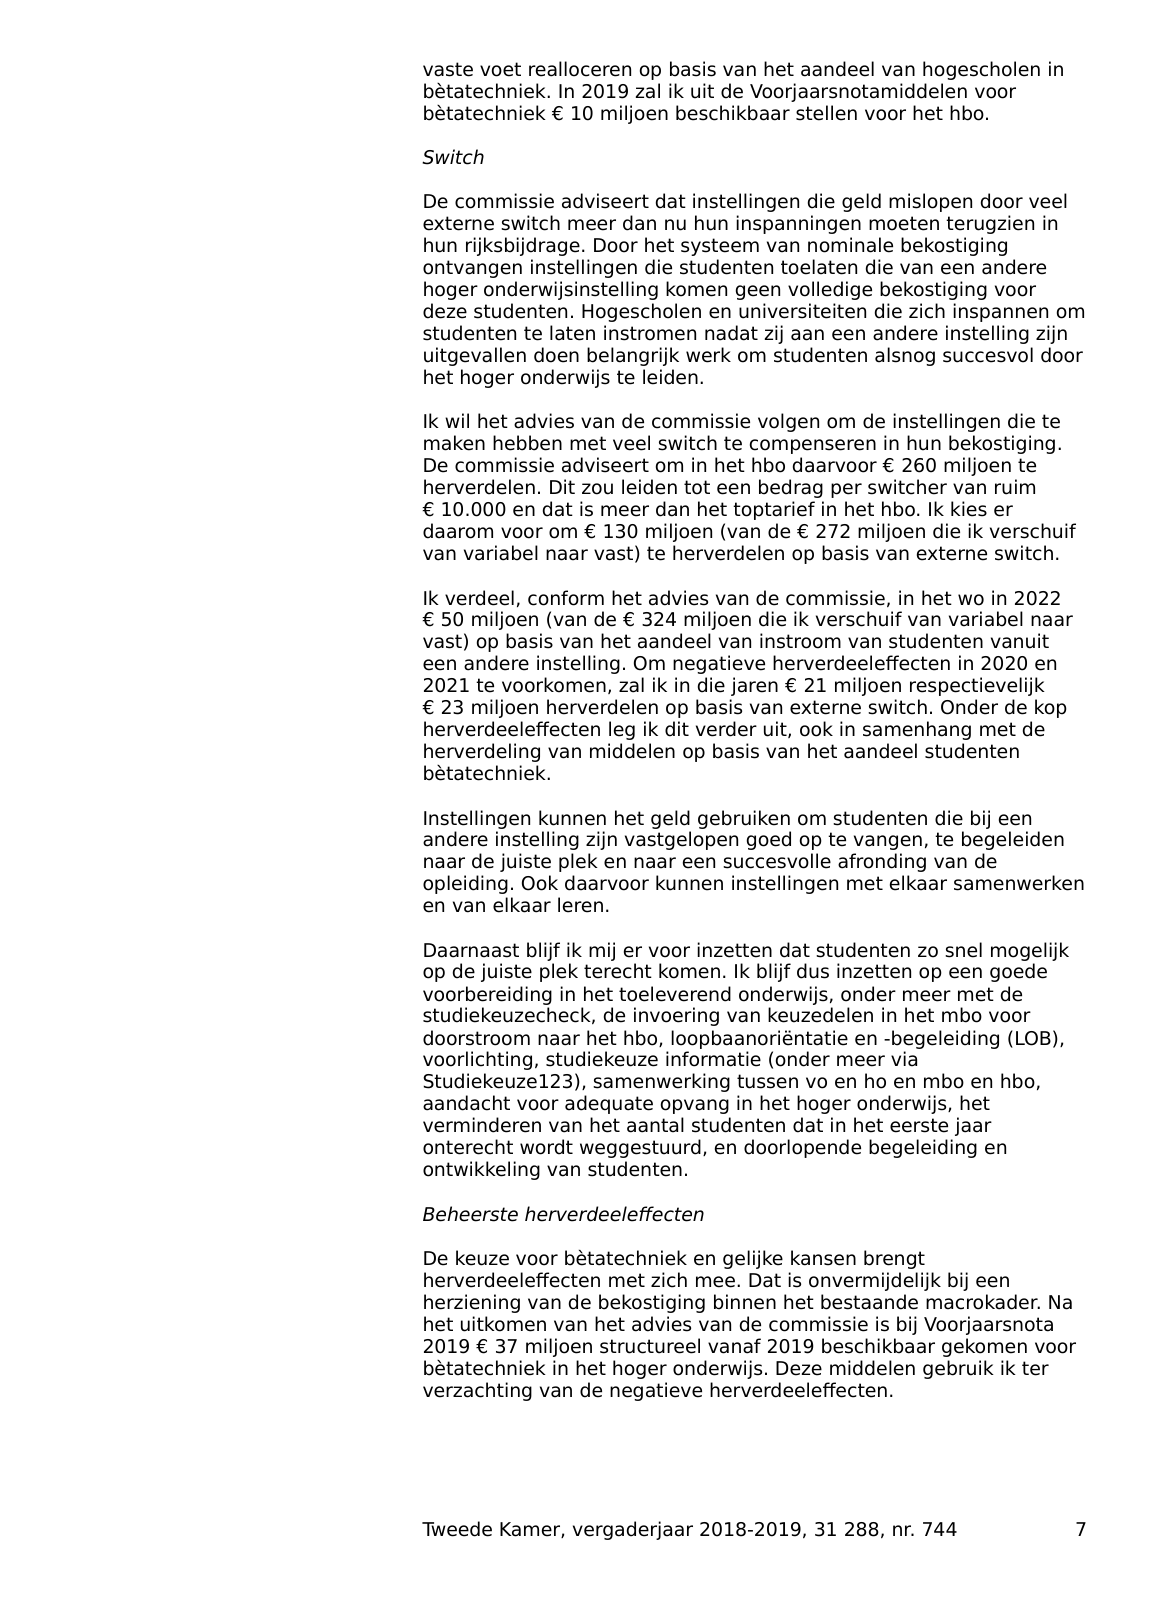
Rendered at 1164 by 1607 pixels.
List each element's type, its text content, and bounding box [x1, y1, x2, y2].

text De commissie adviseert dat instellingen die geld mislopen door veel externe switch meer dan nu hun inspanningen moeten terugzien in hun rijksbijdrage. Door het systeem van nominale bekostiging ontvangen instellingen die studenten toelaten die van een andere hoger onderwijsinstelling komen geen volledige bekostiging voor deze studenten. Hogescholen en universiteiten die zich inspannen om studenten te laten instromen nadat zij aan een andere instelling zijn uitgevallen doen belangrijk werk om studenten alsnog succesvol door het hoger onderwijs te leiden. [422, 191, 1087, 389]
subtitle Beheerste herverdeeleffecten [422, 1203, 1087, 1225]
text Ik wil het advies van de commissie volgen om de instellingen die te maken hebben met veel switch te compenseren in hun bekostiging. De commissie adviseert om in het hbo daarvoor € 260 miljoen te herverdelen. Dit zou leiden tot een bedrag per switcher van ruim € 10.000 en dat is meer dan het toptarief in het hbo. Ik kies er daarom voor om € 130 miljoen (van de € 272 miljoen die ik verschuif van variabel naar vast) te herverdelen op basis van externe switch. [422, 411, 1087, 565]
text De keuze voor bètatechniek en gelijke kansen brengt herverdeeleffecten met zich mee. Dat is onvermijdelijk bij een herziening van de bekostiging binnen het bestaande macrokader. Na het uitkomen van het advies van de commissie is bij Voorjaarsnota 2019 € 37 miljoen structureel vanaf 2019 beschikbaar gekomen voor bètatechniek in het hoger onderwijs. Deze middelen gebruik ik ter verzachting van de negatieve herverdeeleffecten. [422, 1248, 1087, 1401]
subtitle Switch [422, 147, 1087, 169]
text vaste voet realloceren op basis van het aandeel van hogescholen in bètatechniek. In 2019 zal ik uit de Voorjaarsnotamiddelen voor bètatechniek € 10 miljoen beschikbaar stellen voor het hbo. [422, 59, 1087, 125]
text Daarnaast blijf ik mij er voor inzetten dat studenten zo snel mogelijk op de juiste plek terecht komen. Ik blijf dus inzetten op een goede voorbereiding in het toeleverend onderwijs, onder meer met de studiekeuzecheck, de invoering van keuzedelen in het mbo voor doorstroom naar het hbo, loopbaanoriëntatie en -begeleiding (LOB), voorlichting, studiekeuze informatie (onder meer via Studiekeuze123), samenwerking tussen vo en ho en mbo en hbo, aandacht voor adequate opvang in het hoger onderwijs, het verminderen van het aantal studenten dat in het eerste jaar onterecht wordt weggestuurd, en doorlopende begeleiding en ontwikkeling van studenten. [422, 939, 1087, 1181]
text Instellingen kunnen het geld gebruiken om studenten die bij een andere instelling zijn vastgelopen goed op te vangen, te begeleiden naar de juiste plek en naar een succesvolle afronding van de opleiding. Ook daarvoor kunnen instellingen met elkaar samenwerken en van elkaar leren. [422, 807, 1087, 917]
text Ik verdeel, conform het advies van de commissie, in het wo in 2022 € 50 miljoen (van de € 324 miljoen die ik verschuif van variabel naar vast) op basis van het aandeel van instroom van studenten vanuit een andere instelling. Om negatieve herverdeeleffecten in 2020 en 2021 te voorkomen, zal ik in die jaren € 21 miljoen respectievelijk € 23 miljoen herverdelen op basis van externe switch. Onder de kop herverdeeleffecten leg ik dit verder uit, ook in samenhang met de herverdeling van middelen op basis van het aandeel studenten bètatechniek. [422, 587, 1087, 785]
